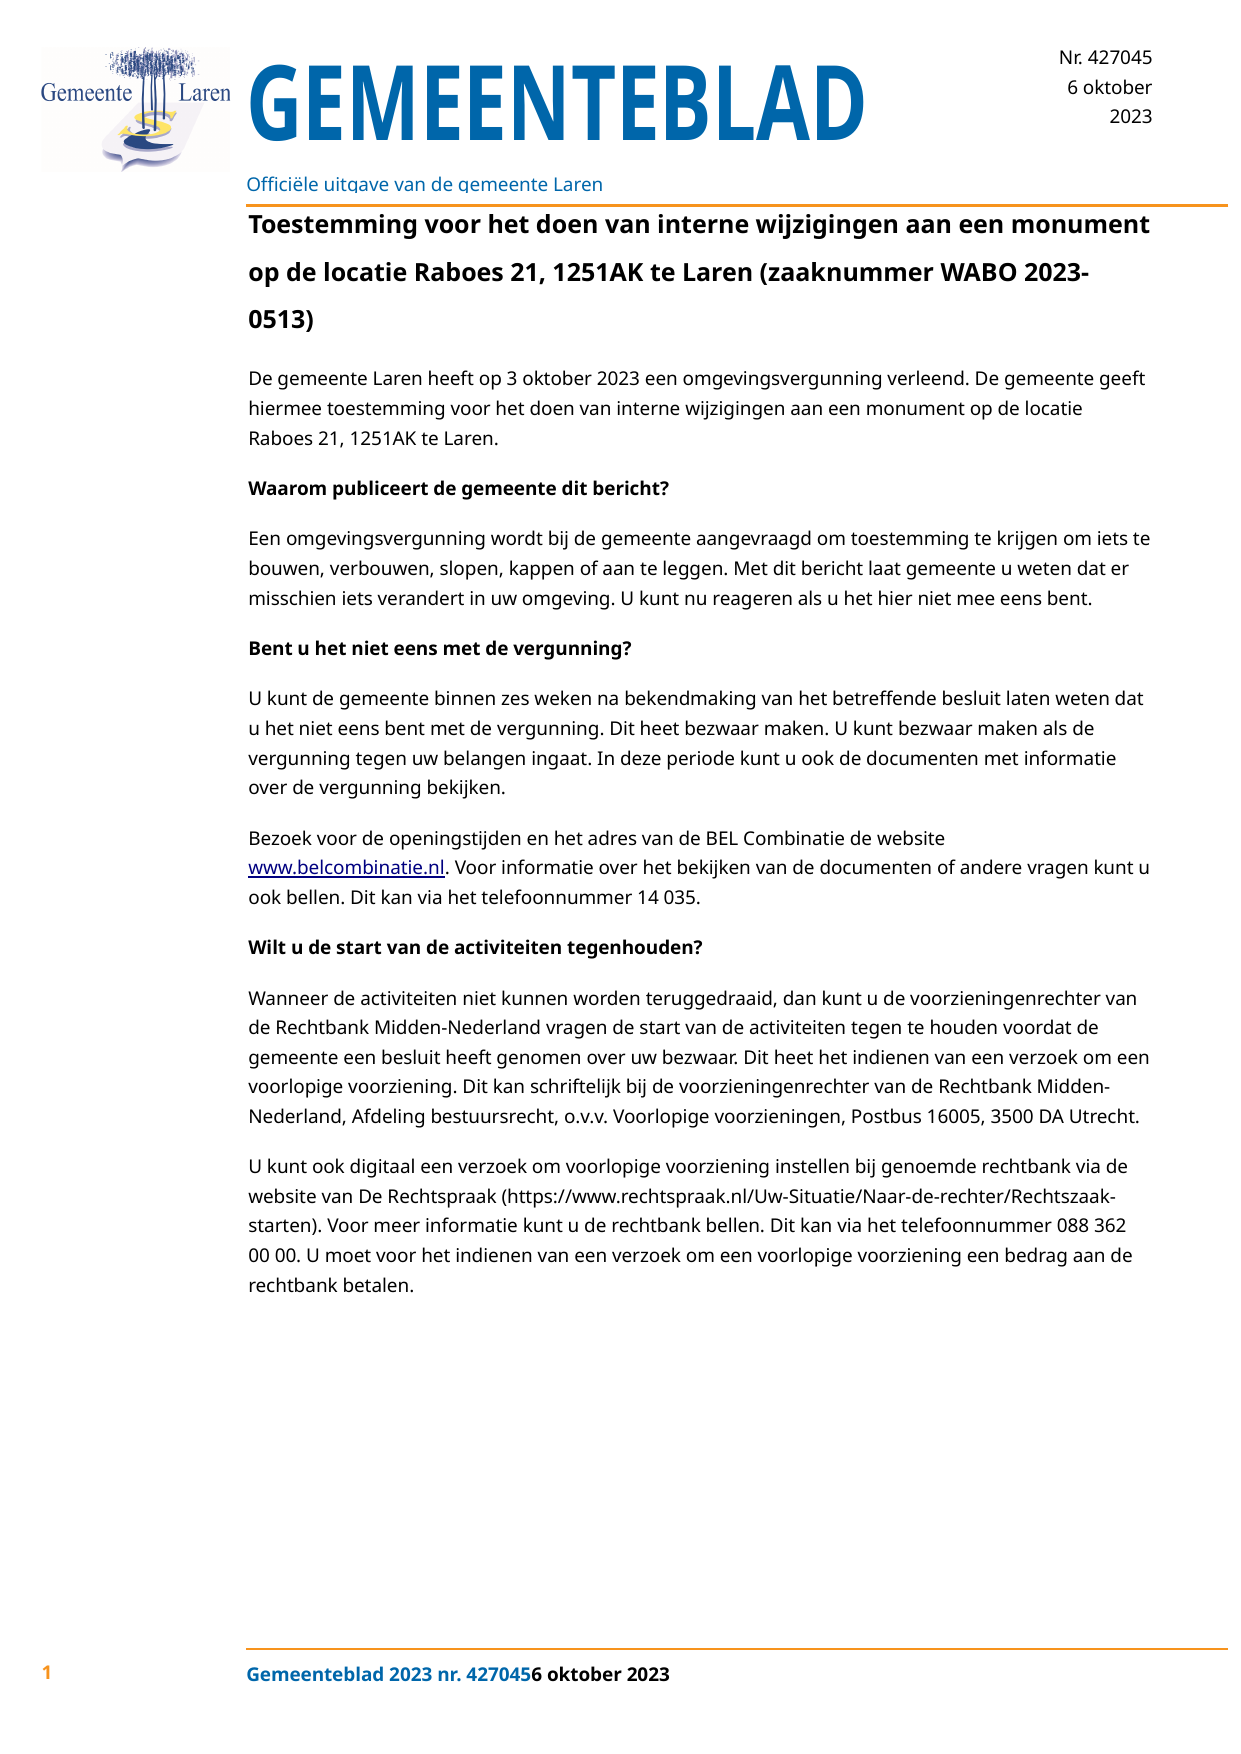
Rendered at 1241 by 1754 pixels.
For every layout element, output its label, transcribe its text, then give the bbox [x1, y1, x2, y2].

text Wanneer de activiteiten niet kunnen worden teruggedraaid, dan kunt u de voorzieningenrechter van de Rechtbank Midden-Nederland vragen de start van de activiteiten tegen te houden voordat de gemeente een besluit heeft genomen over uw bezwaar. Dit heet het indienen van een verzoek om een voorlopige voorziening. Dit kan schriftelijk bij de voorzieningenrechter van de Rechtbank Midden-Nederland, Afdeling bestuursrecht, o.v.v. Voorlopige voorzieningen, Postbus 16005, 3500 DA Utrecht. [248, 985, 1152, 1129]
text Toestemming voor het doen van interne wijzigingen aan een monument op de locatie Raboes 21, 1251AK te Laren (zaaknummer WABO 2023-0513) [248, 207, 1152, 336]
text U kunt ook digitaal een verzoek om voorlopige voorziening instellen bij genoemde rechtbank via de website van De Rechtspraak (https://www.rechtspraak.nl/Uw-Situatie/Naar-de-rechter/Rechtszaak-starten). Voor meer informatie kunt u de rechtbank bellen. Dit kan via het telefoonnummer 088 362 00 00. U moet voor het indienen van een verzoek om een voorlopige voorziening een bedrag aan de rechtbank betalen. [248, 1153, 1152, 1297]
text Waarom publiceert de gemeente dit bericht? [248, 475, 1152, 501]
text U kunt de gemeente binnen zes weken na bekendmaking van het betreffende besluit laten weten dat u het niet eens bent met de vergunning. Dit heet bezwaar maken. U kunt bezwaar maken als de vergunning tegen uw belangen ingaat. In deze periode kunt u ook de documenten met informatie over de vergunning bekijken. [248, 686, 1152, 800]
text Een omgevingsvergunning wordt bij de gemeente aangevraagd om toestemming te krijgen om iets te bouwen, verbouwen, slopen, kappen of aan te leggen. Met dit bericht laat gemeente u weten dat er misschien iets verandert in uw omgeving. U kunt nu reageren als u het hier niet mee eens bent. [248, 526, 1152, 610]
picture [41, 47, 231, 172]
text Wilt u de start van de activiteiten tegenhouden? [248, 934, 1152, 960]
text Bezoek voor de openingstijden en het adres van de BEL Combinatie de website www.belcombinatie.nl. Voor informatie over het bekijken van de documenten of andere vragen kunt u ook bellen. Dit kan via het telefoonnummer 14 035. [248, 825, 1152, 909]
text Bent u het niet eens met de vergunning? [248, 635, 1152, 661]
text De gemeente Laren heeft op 3 oktober 2023 een omgevingsvergunning verleend. De gemeente geeft hiermee toestemming voor het doen van interne wijzigingen aan een monument op de locatie Raboes 21, 1251AK te Laren. [248, 366, 1152, 450]
